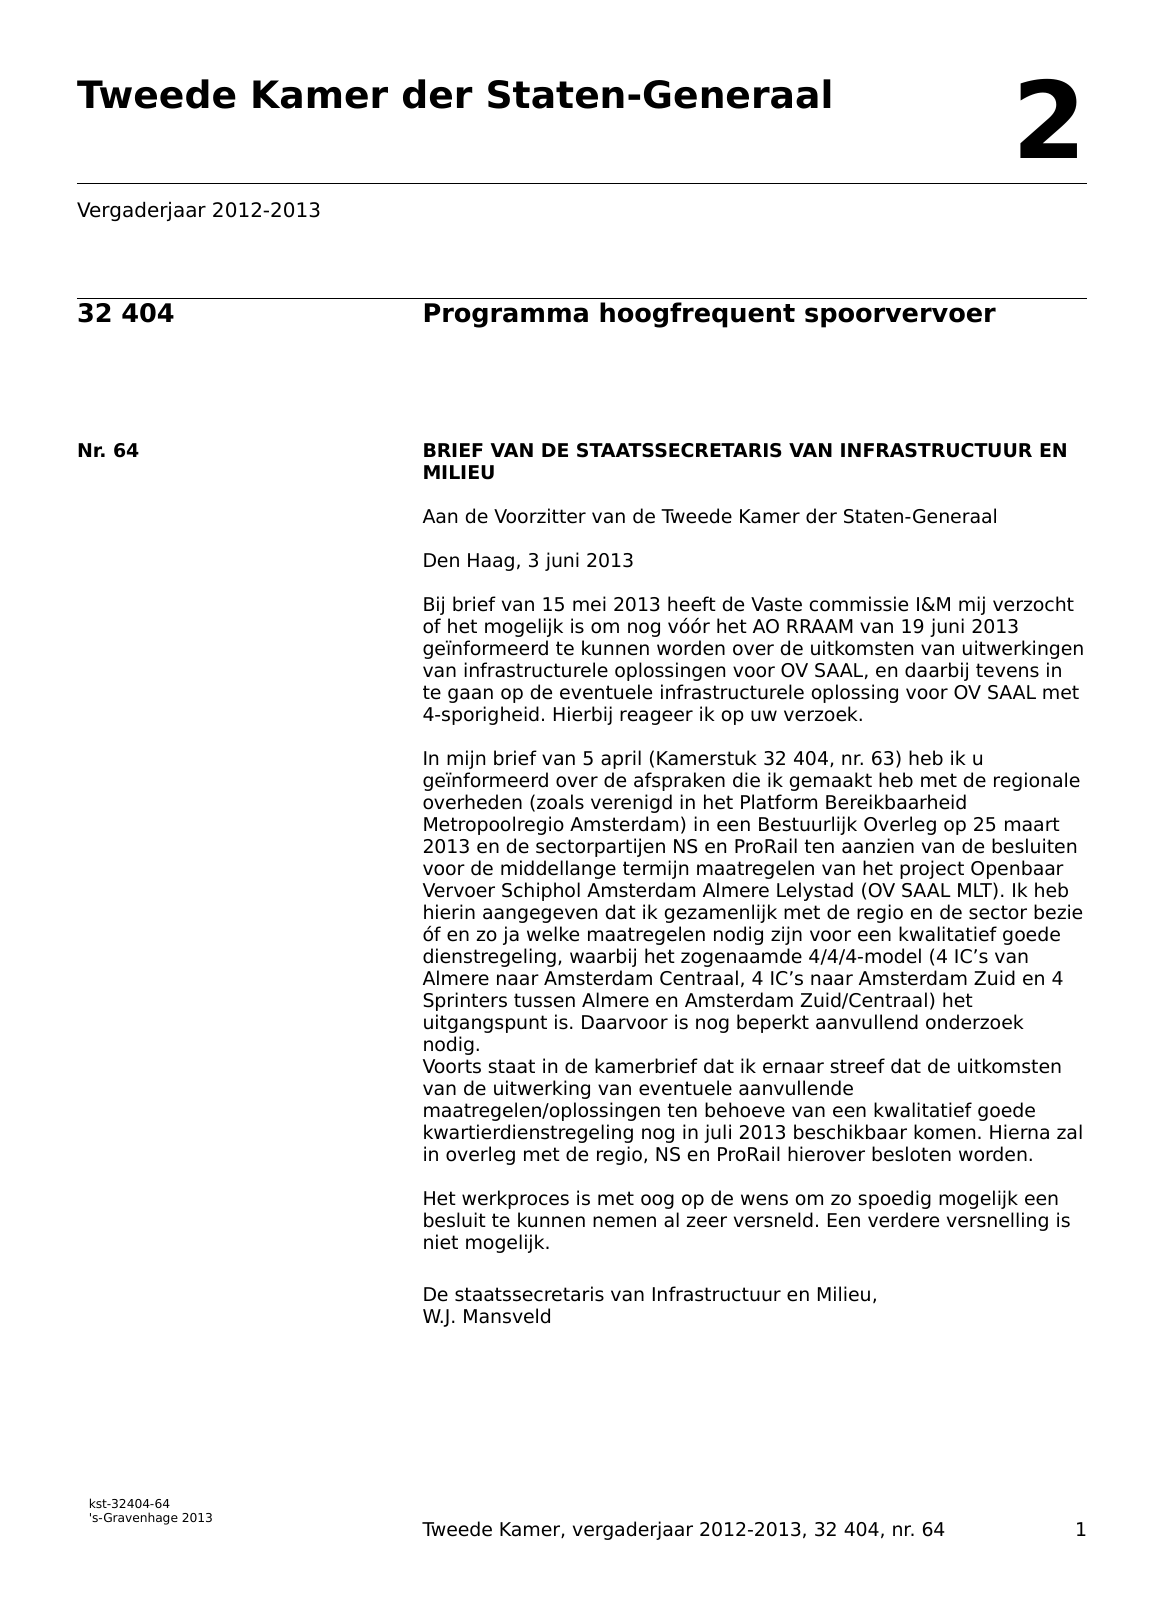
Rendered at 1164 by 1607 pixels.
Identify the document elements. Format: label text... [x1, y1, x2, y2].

table_header Tweede Kamer der Staten-Generaal [77, 59, 886, 183]
text In mijn brief van 5 april (Kamerstuk 32 404, nr. 63) heb ik u geïnformeerd over de afspraken die ik gemaakt heb met de regionale overheden (zoals verenigd in het Platform Bereikbaarheid Metropoolregio Amsterdam) in een Bestuurlijk Overleg op 25 maart 2013 en de sectorpartijen NS en ProRail ten aanzien van de besluiten voor de middellange termijn maatregelen van het project Openbaar Vervoer Schiphol Amsterdam Almere Lelystad (OV SAAL MLT). Ik heb hierin aangegeven dat ik gezamenlijk met de regio en de sector bezie óf en zo ja welke maatregelen nodig zijn voor een kwalitatief goede dienstregeling, waarbij het zogenaamde 4/4/4-model (4 IC’s van Almere naar Amsterdam Centraal, 4 IC’s naar Amsterdam Zuid en 4 Sprinters tussen Almere en Amsterdam Zuid/Centraal) het uitgangspunt is. Daarvoor is nog beperkt aanvullend onderzoek nodig. [422, 748, 1087, 1056]
subtitle 32 404 Programma hoogfrequent spoorvervoer [77, 299, 1087, 329]
text Den Haag, 3 juni 2013 [422, 550, 1087, 572]
text kst-32404-64 [88, 1497, 323, 1511]
table_header 2 [886, 59, 1087, 183]
text Voorts staat in de kamerbrief dat ik ernaar streef dat de uitkomsten van de uitwerking van eventuele aanvullende maatregelen/oplossingen ten behoeve van een kwalitatief goede kwartierdienstregeling nog in juli 2013 beschikbaar komen. Hierna zal in overleg met de regio, NS en ProRail hierover besloten worden. [422, 1056, 1087, 1166]
text Aan de Voorzitter van de Tweede Kamer der Staten-Generaal [422, 506, 1087, 528]
text De staatssecretaris van Infrastructuur en Milieu, W.J. Mansveld [422, 1284, 1087, 1328]
table_cell Vergaderjaar 2012-2013 [77, 184, 1087, 298]
subtitle Nr. 64 BRIEF VAN DE STAATSSECRETARIS VAN INFRASTRUCTUUR EN MILIEU [77, 440, 1087, 484]
text Bij brief van 15 mei 2013 heeft de Vaste commissie I&M mij verzocht of het mogelijk is om nog vóór het AO RRAAM van 19 juni 2013 geïnformeerd te kunnen worden over de uitkomsten van uitwerkingen van infrastructurele oplossingen voor OV SAAL, en daarbij tevens in te gaan op de eventuele infrastructurele oplossing voor OV SAAL met 4-sporigheid. Hierbij reageer ik op uw verzoek. [422, 594, 1087, 726]
text 's-Gravenhage 2013 [88, 1511, 323, 1525]
text Het werkproces is met oog op de wens om zo spoedig mogelijk een besluit te kunnen nemen al zeer versneld. Een verdere versnelling is niet mogelijk. [422, 1188, 1087, 1254]
